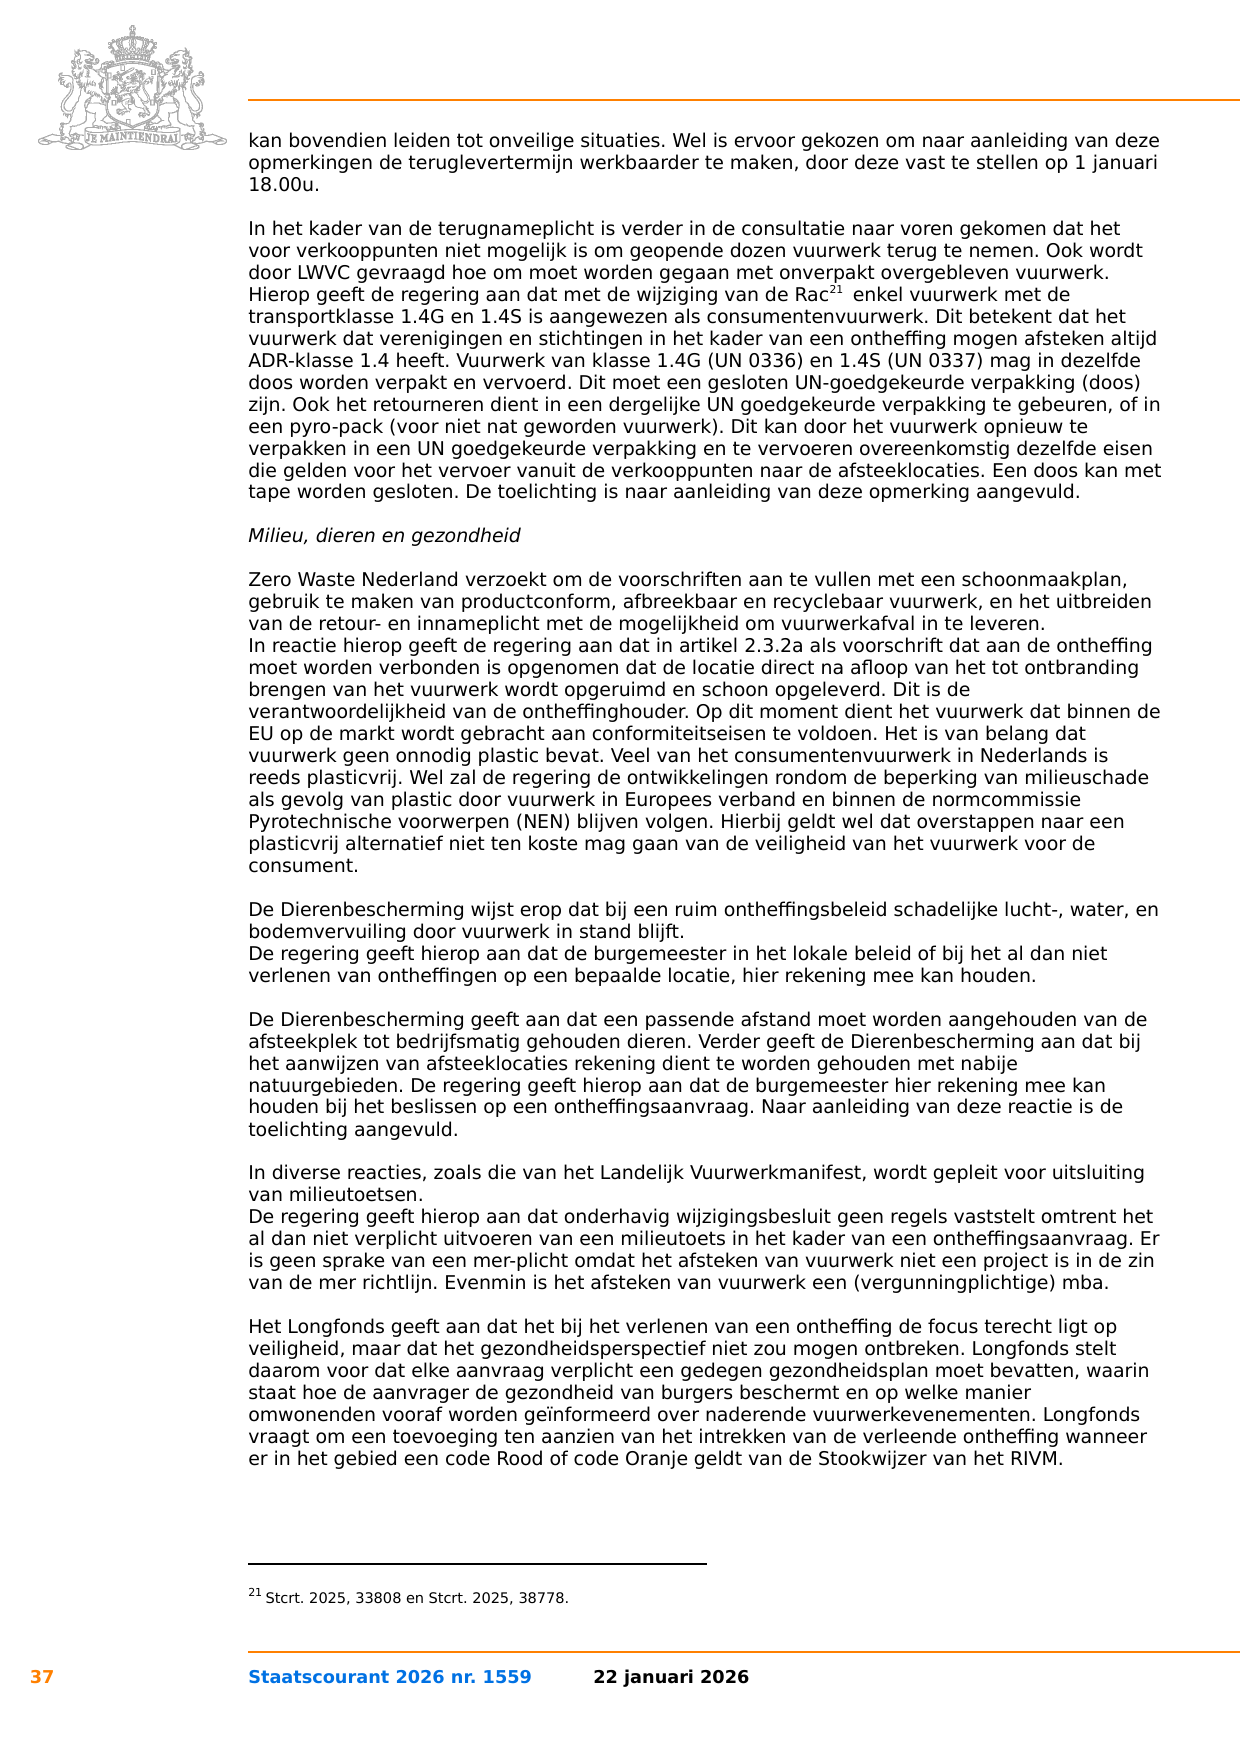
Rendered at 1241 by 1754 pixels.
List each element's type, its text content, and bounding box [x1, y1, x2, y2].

text De regering geeft hierop aan dat de burgemeester in het lokale beleid of bij het al dan niet verlenen van ontheffingen op een bepaalde locatie, hier rekening mee kan houden. [248, 943, 1163, 987]
picture [38, 25, 227, 150]
text De regering geeft hierop aan dat onderhavig wijzigingsbesluit geen regels vaststelt omtrent het al dan niet verplicht uitvoeren van een milieutoets in het kader van een ontheffingsaanvraag. Er is geen sprake van een mer-plicht omdat het afsteken van vuurwerk niet een project is in de zin van de mer richtlijn. Evenmin is het afsteken van vuurwerk een (vergunningplichtige) mba. [248, 1206, 1163, 1294]
text De Dierenbescherming geeft aan dat een passende afstand moet worden aangehouden van de afsteekplek tot bedrijfsmatig gehouden dieren. Verder geeft de Dierenbescherming aan dat bij het aanwijzen van afsteeklocaties rekening dient te worden gehouden met nabije natuurgebieden. De regering geeft hierop aan dat de burgemeester hier rekening mee kan houden bij het beslissen op een ontheffingsaanvraag. Naar aanleiding van deze reactie is de toelichting aangevuld. [248, 1008, 1163, 1140]
subtitle Milieu, dieren en gezondheid [248, 525, 1163, 547]
text In het kader van de terugnameplicht is verder in de consultatie naar voren gekomen dat het voor verkooppunten niet mogelijk is om geopende dozen vuurwerk terug te nemen. Ook wordt door LWVC gevraagd hoe om moet worden gegaan met onverpakt overgebleven vuurwerk. [248, 218, 1163, 284]
text kan bovendien leiden tot onveilige situaties. Wel is ervoor gekozen om naar aanleiding van deze opmerkingen de teruglevertermijn werkbaarder te maken, door deze vast te stellen op 1 januari 18.00u. [248, 130, 1163, 196]
text In reactie hierop geeft de regering aan dat in artikel 2.3.2a als voorschrift dat aan de ontheffing moet worden verbonden is opgenomen dat de locatie direct na afloop van het tot ontbranding brengen van het vuurwerk wordt opgeruimd en schoon opgeleverd. Dit is de verantwoordelijkheid van de ontheffinghouder. Op dit moment dient het vuurwerk dat binnen de EU op de markt wordt gebracht aan conformiteitseisen te voldoen. Het is van belang dat vuurwerk geen onnodig plastic bevat. Veel van het consumentenvuurwerk in Nederlands is reeds plasticvrij. Wel zal de regering de ontwikkelingen rondom de beperking van milieuschade als gevolg van plastic door vuurwerk in Europees verband en binnen de normcommissie Pyrotechnische voorwerpen (NEN) blijven volgen. Hierbij geldt wel dat overstappen naar een plasticvrij alternatief niet ten koste mag gaan van de veiligheid van het vuurwerk voor de consument. [248, 635, 1163, 877]
text De Dierenbescherming wijst erop dat bij een ruim ontheffingsbeleid schadelijke lucht-, water, en bodemvervuiling door vuurwerk in stand blijft. [248, 899, 1163, 943]
text Zero Waste Nederland verzoekt om de voorschriften aan te vullen met een schoonmaakplan, gebruik te maken van productconform, afbreekbaar en recyclebaar vuurwerk, en het uitbreiden van de retour- en innameplicht met de mogelijkheid om vuurwerkafval in te leveren. [248, 569, 1163, 635]
text Hierop geeft de regering aan dat met de wijziging van de Rac enkel vuurwerk met de transportklasse 1.4G en 1.4S is aangewezen als consumentenvuurwerk. Dit betekent dat het vuurwerk dat verenigingen en stichtingen in het kader van een ontheffing mogen afsteken altijd ADR-klasse 1.4 heeft. Vuurwerk van klasse 1.4G (UN 0336) en 1.4S (UN 0337) mag in dezelfde doos worden verpakt en vervoerd. Dit moet een gesloten UN-goedgekeurde verpakking (doos) zijn. Ook het retourneren dient in een dergelijke UN goedgekeurde verpakking te gebeuren, of in een pyro-pack (voor niet nat geworden vuurwerk). Dit kan door het vuurwerk opnieuw te verpakken in een UN goedgekeurde verpakking en te vervoeren overeenkomstig dezelfde eisen die gelden voor het vervoer vanuit de verkooppunten naar de afsteeklocaties. Een doos kan met tape worden gesloten. De toelichting is naar aanleiding van deze opmerking aangevuld. [248, 284, 1163, 503]
text In diverse reacties, zoals die van het Landelijk Vuurwerkmanifest, wordt gepleit voor uitsluiting van milieutoetsen. [248, 1162, 1163, 1206]
text Het Longfonds geeft aan dat het bij het verlenen van een ontheffing de focus terecht ligt op veiligheid, maar dat het gezondheidsperspectief niet zou mogen ontbreken. Longfonds stelt daarom voor dat elke aanvraag verplicht een gedegen gezondheidsplan moet bevatten, waarin staat hoe de aanvrager de gezondheid van burgers beschermt en op welke manier omwonenden vooraf worden geïnformeerd over naderende vuurwerkevenementen. Longfonds vraagt om een toevoeging ten aanzien van het intrekken van de verleende ontheffing wanneer er in het gebied een code Rood of code Oranje geldt van de Stookwijzer van het RIVM. [248, 1316, 1163, 1470]
text Stcrt. 2025, 33808 en Stcrt. 2025, 38778. [248, 1586, 1163, 1608]
